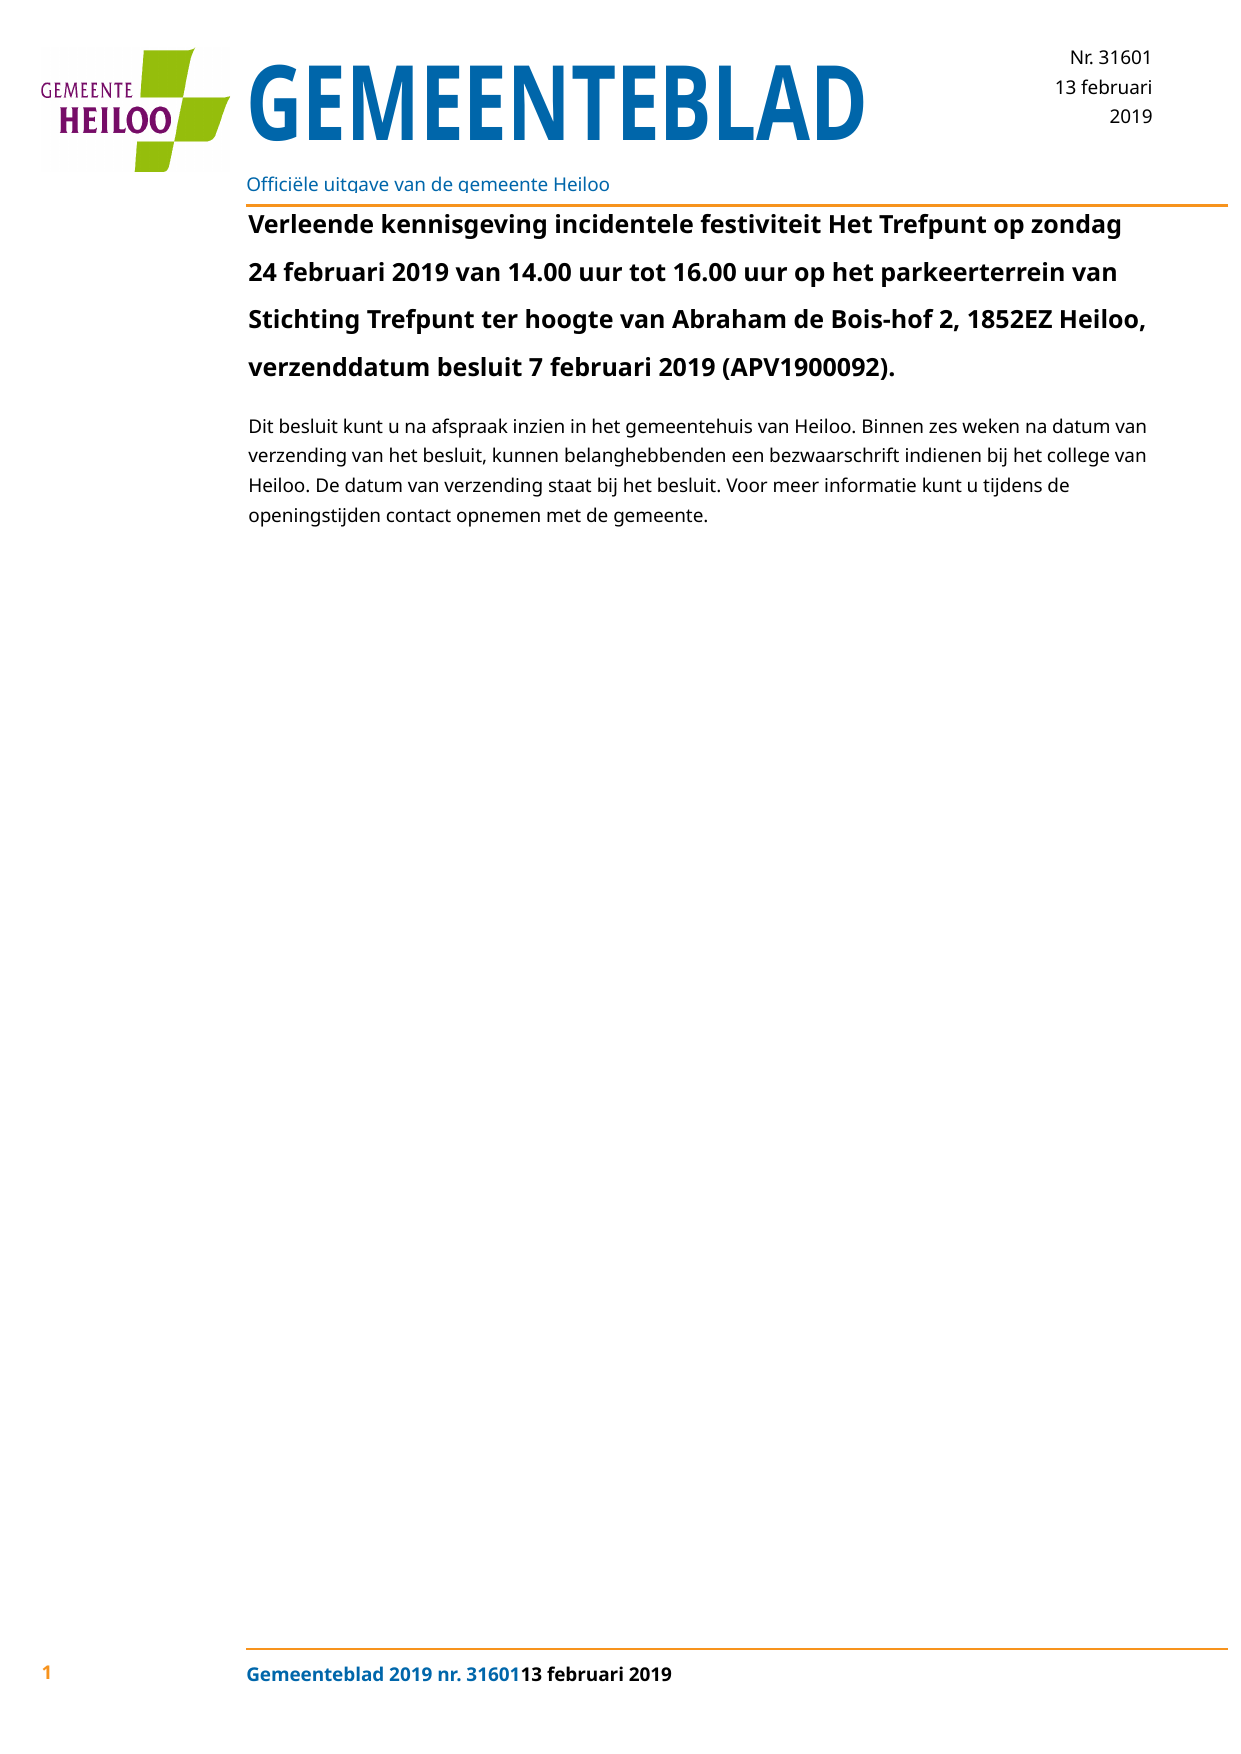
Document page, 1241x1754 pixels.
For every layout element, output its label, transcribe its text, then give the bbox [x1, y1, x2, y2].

picture [41, 47, 231, 172]
text Verleende kennisgeving incidentele festiviteit Het Trefpunt op zondag 24 februari 2019 van 14.00 uur tot 16.00 uur op het parkeerterrein van Stichting Trefpunt ter hoogte van Abraham de Bois-hof 2, 1852EZ Heiloo, verzenddatum besluit 7 februari 2019 (APV1900092). [248, 207, 1152, 384]
text Dit besluit kunt u na afspraak inzien in het gemeentehuis van Heiloo. Binnen zes weken na datum van verzending van het besluit, kunnen belanghebbenden een bezwaarschrift indienen bij het college van Heiloo. De datum van verzending staat bij het besluit. Voor meer informatie kunt u tijdens de openingstijden contact opnemen met de gemeente. [248, 413, 1152, 528]
